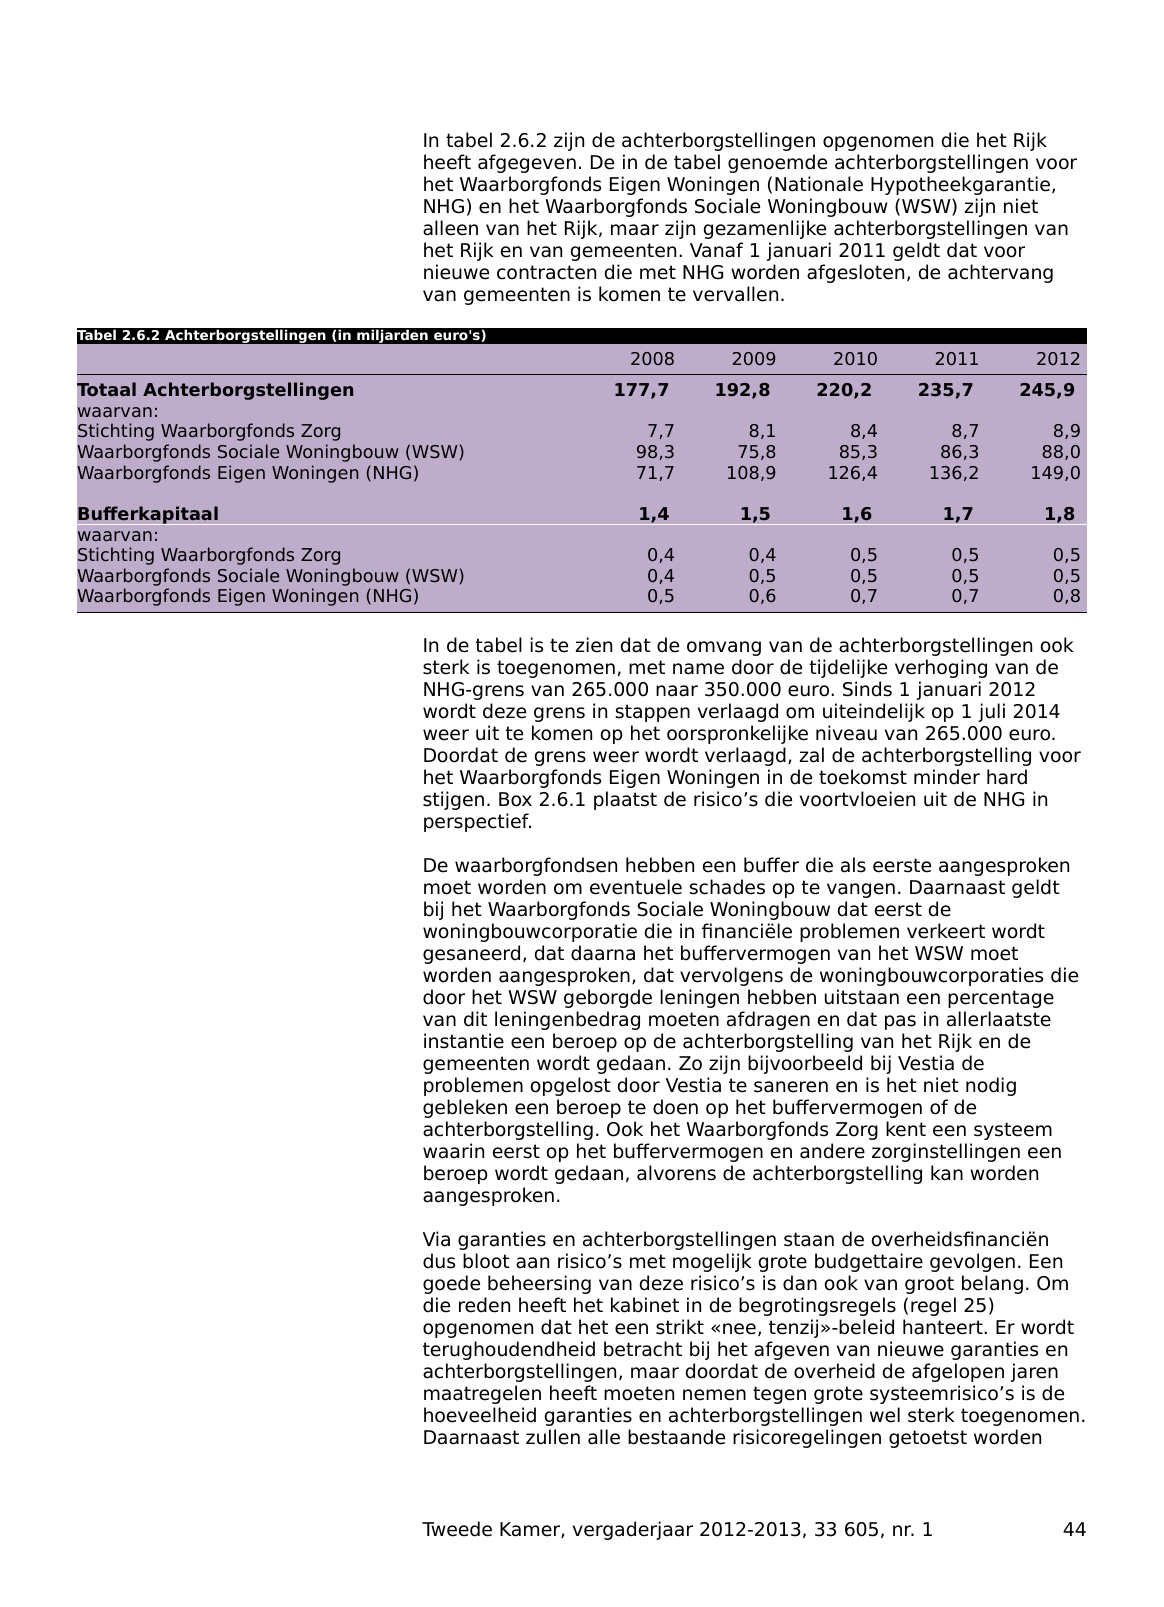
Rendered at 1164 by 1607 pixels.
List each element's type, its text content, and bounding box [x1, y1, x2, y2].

table_cell 7,7 [580, 421, 681, 442]
table_cell 0,5 [884, 545, 985, 566]
table_cell 88,0 [985, 442, 1087, 463]
table_cell 8,9 [985, 421, 1087, 442]
table_cell Stichting Waarborgfonds Zorg [77, 545, 579, 566]
table_cell 0,7 [782, 586, 884, 612]
table_cell Waarborgfonds Sociale Woningbouw (WSW) [77, 566, 579, 586]
table_cell [681, 483, 782, 504]
table_cell [985, 401, 1087, 421]
table_cell [884, 401, 985, 421]
table_cell [580, 401, 681, 421]
table_cell [782, 525, 884, 545]
table_cell 2008 [580, 344, 681, 374]
table_cell 1,5 [681, 504, 782, 524]
table_cell 1,6 [782, 504, 884, 524]
table_cell [77, 483, 579, 504]
table_cell 245,9 [985, 375, 1087, 401]
table_cell [77, 344, 579, 374]
table_cell waarvan: [77, 525, 579, 545]
table_cell 126,4 [782, 463, 884, 483]
table_cell 75,8 [681, 442, 782, 463]
table_cell [884, 483, 985, 504]
text In tabel 2.6.2 zijn de achterborgstellingen opgenomen die het Rijk heeft afgegeven. De in de tabel genoemde achterborgstellingen voor het Waarborgfonds Eigen Woningen (Nationale Hypotheekgarantie, NHG) en het Waarborgfonds Sociale Woningbouw (WSW) zijn niet alleen van het Rijk, maar zijn gezamenlijke achterborgstellingen van het Rijk en van gemeenten. Vanaf 1 januari 2011 geldt dat voor nieuwe contracten die met NHG worden afgesloten, de achtervang van gemeenten is komen te vervallen. [422, 130, 1087, 306]
table_cell [681, 401, 782, 421]
table_cell [985, 483, 1087, 504]
table_cell 0,5 [884, 566, 985, 586]
table_cell 0,8 [985, 586, 1087, 612]
table_cell 0,5 [782, 566, 884, 586]
table_cell 0,5 [782, 545, 884, 566]
table_cell 2010 [782, 344, 884, 374]
table_cell [985, 525, 1087, 545]
table_cell Waarborgfonds Eigen Woningen (NHG) [77, 463, 579, 483]
table_cell [782, 401, 884, 421]
table_cell 71,7 [580, 463, 681, 483]
table_cell Totaal Achterborgstellingen [77, 375, 579, 401]
table_cell 177,7 [580, 375, 681, 401]
table_cell 0,5 [985, 566, 1087, 586]
table_cell [580, 525, 681, 545]
table_cell 86,3 [884, 442, 985, 463]
table_cell 2009 [681, 344, 782, 374]
table_cell [782, 483, 884, 504]
table_cell 0,5 [985, 545, 1087, 566]
table_cell Waarborgfonds Eigen Woningen (NHG) [77, 586, 579, 612]
table_cell 0,6 [681, 586, 782, 612]
table_cell 1,7 [884, 504, 985, 524]
table_cell 149,0 [985, 463, 1087, 483]
table_cell 8,7 [884, 421, 985, 442]
table_cell 108,9 [681, 463, 782, 483]
table_cell 0,7 [884, 586, 985, 612]
table_cell 0,5 [580, 586, 681, 612]
table_cell 0,4 [580, 545, 681, 566]
table_cell 8,4 [782, 421, 884, 442]
table_cell 235,7 [884, 375, 985, 401]
table_cell 0,4 [681, 545, 782, 566]
table_cell 98,3 [580, 442, 681, 463]
table_cell 0,4 [580, 566, 681, 586]
table_cell Bufferkapitaal [77, 504, 579, 524]
text In de tabel is te zien dat de omvang van de achterborgstellingen ook sterk is toegenomen, met name door de tijdelijke verhoging van de NHG-grens van 265.000 naar 350.000 euro. Sinds 1 januari 2012 wordt deze grens in stappen verlaagd om uiteindelijk op 1 juli 2014 weer uit te komen op het oorspronkelijke niveau van 265.000 euro. Doordat de grens weer wordt verlaagd, zal de achterborgstelling voor het Waarborgfonds Eigen Woningen in de toekomst minder hard stijgen. Box 2.6.1 plaatst de risico’s die voortvloeien uit de NHG in perspectief. [422, 635, 1087, 833]
table_cell 1,8 [985, 504, 1087, 524]
table_cell Stichting Waarborgfonds Zorg [77, 421, 579, 442]
table_cell 136,2 [884, 463, 985, 483]
table_header Tabel 2.6.2 Achterborgstellingen (in miljarden euro's) [77, 328, 1087, 343]
table_cell waarvan: [77, 401, 579, 421]
table_cell [580, 483, 681, 504]
table_cell Waarborgfonds Sociale Woningbouw (WSW) [77, 442, 579, 463]
table_cell 2012 [985, 344, 1087, 374]
table_cell 220,2 [782, 375, 884, 401]
table_cell 192,8 [681, 375, 782, 401]
table_cell [884, 525, 985, 545]
table_cell 0,5 [681, 566, 782, 586]
table_cell 85,3 [782, 442, 884, 463]
table_cell 1,4 [580, 504, 681, 524]
table_cell [681, 525, 782, 545]
text Via garanties en achterborgstellingen staan de overheidsfinanciën dus bloot aan risico’s met mogelijk grote budgettaire gevolgen. Een goede beheersing van deze risico’s is dan ook van groot belang. Om die reden heeft het kabinet in de begrotingsregels (regel 25) opgenomen dat het een strikt «nee, tenzij»-beleid hanteert. Er wordt terughoudendheid betracht bij het afgeven van nieuwe garanties en achterborgstellingen, maar doordat de overheid de afgelopen jaren maatregelen heeft moeten nemen tegen grote systeemrisico’s is de hoeveelheid garanties en achterborgstellingen wel sterk toegenomen. Daarnaast zullen alle bestaande risicoregelingen getoetst worden [422, 1229, 1087, 1448]
table_cell 2011 [884, 344, 985, 374]
table_cell 8,1 [681, 421, 782, 442]
text De waarborgfondsen hebben een buffer die als eerste aangesproken moet worden om eventuele schades op te vangen. Daarnaast geldt bij het Waarborgfonds Sociale Woningbouw dat eerst de woningbouwcorporatie die in financiële problemen verkeert wordt gesaneerd, dat daarna het buffervermogen van het WSW moet worden aangesproken, dat vervolgens de woningbouwcorporaties die door het WSW geborgde leningen hebben uitstaan een percentage van dit leningenbedrag moeten afdragen en dat pas in allerlaatste instantie een beroep op de achterborgstelling van het Rijk en de gemeenten wordt gedaan. Zo zijn bijvoorbeeld bij Vestia de problemen opgelost door Vestia te saneren en is het niet nodig gebleken een beroep te doen op het buffervermogen of de achterborgstelling. Ook het Waarborgfonds Zorg kent een systeem waarin eerst op het buffervermogen en andere zorginstellingen een beroep wordt gedaan, alvorens de achterborgstelling kan worden aangesproken. [422, 855, 1087, 1207]
